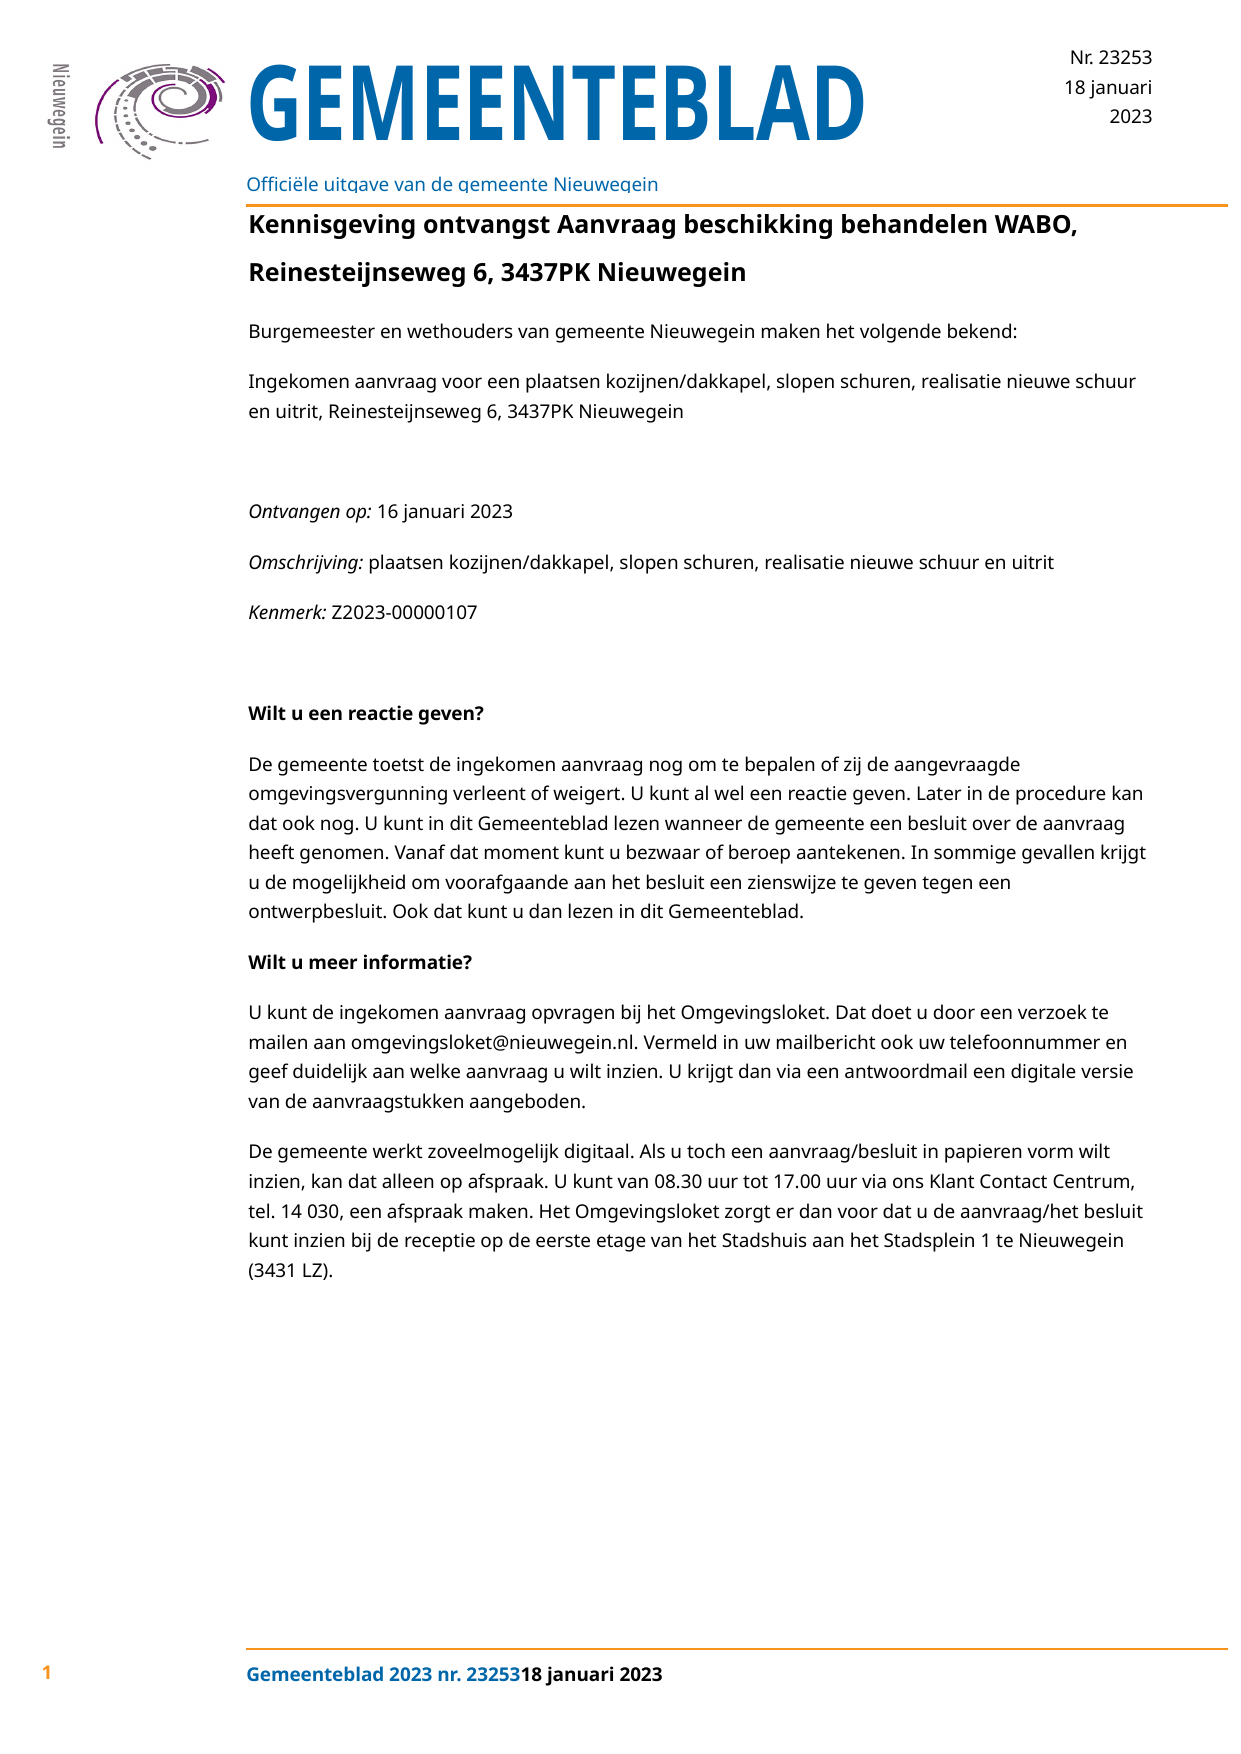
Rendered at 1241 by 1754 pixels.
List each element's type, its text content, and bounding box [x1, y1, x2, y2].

text Ontvangen op: 16 januari 2023 [248, 499, 1152, 524]
text Wilt u meer informatie? [248, 949, 1152, 975]
text Ingekomen aanvraag voor een plaatsen kozijnen/dakkapel, slopen schuren, realisatie nieuwe schuur en uitrit, Reinesteijnseweg 6, 3437PK Nieuwegein [248, 368, 1152, 424]
text Omschrijving: plaatsen kozijnen/dakkapel, slopen schuren, realisatie nieuwe schuur en uitrit [248, 549, 1152, 575]
text U kunt de ingekomen aanvraag opvragen bij het Omgevingsloket. Dat doet u door een verzoek te mailen aan omgevingsloket@nieuwegein.nl. Vermeld in uw mailbericht ook uw telefoonnummer en geef duidelijk aan welke aanvraag u wilt inzien. U krijgt dan via een antwoordmail een digitale versie van de aanvraagstukken aangeboden. [248, 999, 1152, 1114]
text Kenmerk: Z2023-00000107 [248, 599, 1152, 625]
text Wilt u een reactie geven? [248, 700, 1152, 726]
text Burgemeester en wethouders van gemeente Nieuwegein maken het volgende bekend: [248, 318, 1152, 344]
picture [41, 47, 231, 172]
text Kennisgeving ontvangst Aanvraag beschikking behandelen WABO, Reinesteijnseweg 6, 3437PK Nieuwegein [248, 207, 1152, 288]
text De gemeente werkt zoveelmogelijk digitaal. Als u toch een aanvraag/besluit in papieren vorm wilt inzien, kan dat alleen op afspraak. U kunt van 08.30 uur tot 17.00 uur via ons Klant Contact Centrum, tel. 14 030, een afspraak maken. Het Omgevingsloket zorgt er dan voor dat u de aanvraag/het besluit kunt inzien bij de receptie op de eerste etage van het Stadshuis aan het Stadsplein 1 te Nieuwegein (3431 LZ). [248, 1139, 1152, 1283]
text De gemeente toetst de ingekomen aanvraag nog om te bepalen of zij de aangevraagde omgevingsvergunning verleent of weigert. U kunt al wel een reactie geven. Later in de procedure kan dat ook nog. U kunt in dit Gemeenteblad lezen wanneer de gemeente een besluit over de aanvraag heeft genomen. Vanaf dat moment kunt u bezwaar of beroep aantekenen. In sommige gevallen krijgt u de mogelijkheid om voorafgaande aan het besluit een zienswijze te geven tegen een ontwerpbesluit. Ook dat kunt u dan lezen in dit Gemeenteblad. [248, 751, 1152, 924]
